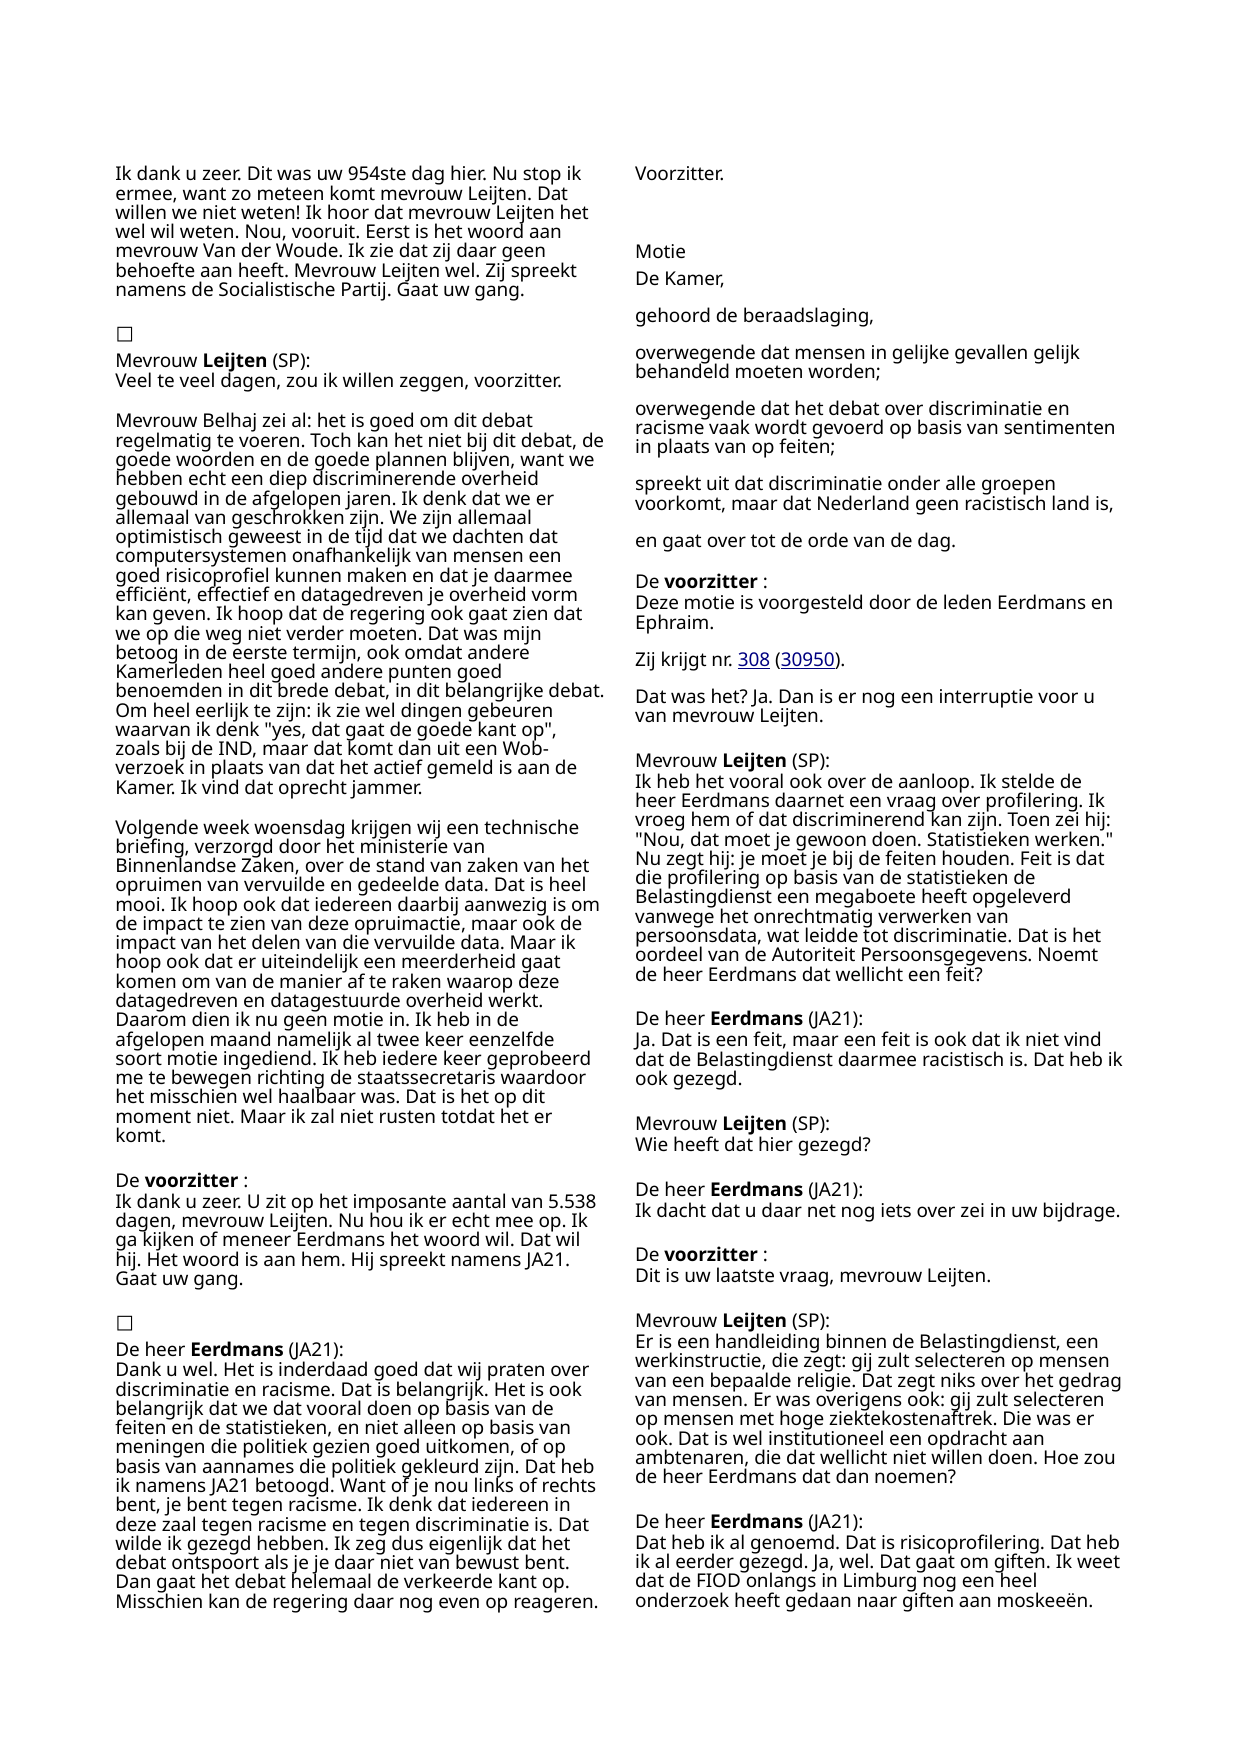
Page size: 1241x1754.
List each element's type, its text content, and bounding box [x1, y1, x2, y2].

text Deze motie is voorgesteld door de leden Eerdmans en Ephraim. [635, 594, 1125, 633]
text De heer Eerdmans (JA21): [635, 1006, 1125, 1031]
text Mevrouw Leijten (SP): [635, 1110, 1125, 1136]
text overwegende dat mensen in gelijke gevallen gelijk behandeld moeten worden; [635, 344, 1125, 382]
text Dat was het? Ja. Dan is er nog een interruptie voor u van mevrouw Leijten. [635, 688, 1125, 726]
text Ik heb het vooral ook over de aanloop. Ik stelde de heer Eerdmans daarnet een vraag over profilering. Ik vroeg hem of dat discriminerend kan zijn. Toen zei hij: "Nou, dat moet je gewoon doen. Statistieken werken." Nu zegt hij: je moet je bij de feiten houden. Feit is dat die profilering op basis van de statistieken de Belastingdienst een megaboete heeft opgeleverd vanwege het onrechtmatig verwerken van persoonsdata, wat leidde tot discriminatie. Dat is het oordeel van de Autoriteit Persoonsgegevens. Noemt de heer Eerdmans dat wellicht een feit? [635, 773, 1125, 985]
text Ja. Dat is een feit, maar een feit is ook dat ik niet vind dat de Belastingdienst daarmee racistisch is. Dat heb ik ook gezegd. [635, 1031, 1125, 1089]
text De heer Eerdmans (JA21): [635, 1176, 1125, 1202]
text De voorzitter : [635, 569, 1125, 594]
text spreekt uit dat discriminatie onder alle groepen voorkomt, maar dat Nederland geen racistisch land is, [635, 475, 1125, 514]
text Mevrouw Leijten (SP): [635, 747, 1125, 773]
text Wie heeft dat hier gezegd? [635, 1136, 1125, 1155]
text Mevrouw Belhaj zei al: het is goed om dit debat regelmatig te voeren. Toch kan het niet bij dit debat, de goede woorden en de goede plannen blijven, want we hebben echt een diep discriminerende overheid gebouwd in de afgelopen jaren. Ik denk dat we er allemaal van geschrokken zijn. We zijn allemaal optimistisch geweest in de tijd dat we dachten dat computersystemen onafhankelijk van mensen een goed risicoprofiel kunnen maken en dat je daarmee efficiënt, effectief en datagedreven je overheid vorm kan geven. Ik hoop dat de regering ook gaat zien dat we op die weg niet verder moeten. Dat was mijn betoog in de eerste termijn, ook omdat andere Kamerleden heel goed andere punten goed benoemden in dit brede debat, in dit belangrijke debat. Om heel eerlijk te zijn: ik zie wel dingen gebeuren waarvan ik denk "yes, dat gaat de goede kant op", zoals bij de IND, maar dat komt dan uit een Wob-verzoek in plaats van dat het actief gemeld is aan de Kamer. Ik vind dat oprecht jammer. [115, 412, 605, 798]
text Ik dank u zeer. Dit was uw 954ste dag hier. Nu stop ik ermee, want zo meteen komt mevrouw Leijten. Dat willen we niet weten! Ik hoor dat mevrouw Leijten het wel wil weten. Nou, vooruit. Eerst is het woord aan mevrouw Van der Woude. Ik zie dat zij daar geen behoefte aan heeft. Mevrouw Leijten wel. Zij spreekt namens de Socialistische Partij. Gaat uw gang. [115, 165, 605, 300]
text Dank u wel. Het is inderdaad goed dat wij praten over discriminatie en racisme. Dat is belangrijk. Het is ook belangrijk dat we dat vooral doen op basis van de feiten en de statistieken, en niet alleen op basis van meningen die politiek gezien goed uitkomen, of op basis van aannames die politiek gekleurd zijn. Dat heb ik namens JA21 betoogd. Want of je nou links of rechts bent, je bent tegen racisme. Ik denk dat iedereen in deze zaal tegen racisme en tegen discriminatie is. Dat wilde ik gezegd hebben. Ik zeg dus eigenlijk dat het debat ontspoort als je je daar niet van bewust bent. Dan gaat het debat helemaal de verkeerde kant op. Misschien kan de regering daar nog even op reageren. [115, 1361, 605, 1612]
text Volgende week woensdag krijgen wij een technische briefing, verzorgd door het ministerie van Binnenlandse Zaken, over de stand van zaken van het opruimen van vervuilde en gedeelde data. Dat is heel mooi. Ik hoop ook dat iedereen daarbij aanwezig is om de impact te zien van deze opruimactie, maar ook de impact van het delen van die vervuilde data. Maar ik hoop ook dat er uiteindelijk een meerderheid gaat komen om van de manier af te raken waarop deze datagedreven en datagestuurde overheid werkt. Daarom dien ik nu geen motie in. Ik heb in de afgelopen maand namelijk al twee keer eenzelfde soort motie ingediend. Ik heb iedere keer geprobeerd me te bewegen richting de staatssecretaris waardoor het misschien wel haalbaar was. Dat is het op dit moment niet. Maar ik zal niet rusten totdat het er komt. [115, 819, 605, 1146]
text Voorzitter. [635, 165, 1125, 184]
text Er is een handleiding binnen de Belastingdienst, een werkinstructie, die zegt: gij zult selecteren op mensen van een bepaalde religie. Dat zegt niks over het gedrag van mensen. Er was overigens ook: gij zult selecteren op mensen met hoge ziektekostenaftrek. Die was er ook. Dat is wel institutioneel een opdracht aan ambtenaren, die dat wellicht niet willen doen. Hoe zou de heer Eerdmans dat dan noemen? [635, 1333, 1125, 1487]
text De Kamer, [635, 270, 1125, 289]
text De voorzitter : [115, 1167, 605, 1193]
text en gaat over tot de orde van de dag. [635, 532, 1125, 551]
text ⬜ [115, 321, 605, 347]
text Zij krijgt nr. 308 (30950). [635, 651, 1125, 670]
text overwegende dat het debat over discriminatie en racisme vaak wordt gevoerd op basis van sentimenten in plaats van op feiten; [635, 400, 1125, 458]
text Mevrouw Leijten (SP): [115, 347, 605, 372]
text Dat heb ik al genoemd. Dat is risicoprofilering. Dat heb ik al eerder gezegd. Ja, wel. Dat gaat om giften. Ik weet dat de FIOD onlangs in Limburg nog een heel onderzoek heeft gedaan naar giften aan moskeeën. [635, 1534, 1125, 1611]
text Ik dank u zeer. U zit op het imposante aantal van 5.538 dagen, mevrouw Leijten. Nu hou ik er echt mee op. Ik ga kijken of meneer Eerdmans het woord wil. Dat wil hij. Het woord is aan hem. Hij spreekt namens JA21. Gaat uw gang. [115, 1193, 605, 1289]
text gehoord de beraadslaging, [635, 307, 1125, 326]
text Mevrouw Leijten (SP): [635, 1307, 1125, 1333]
text De voorzitter : [635, 1242, 1125, 1267]
text De heer Eerdmans (JA21): [635, 1508, 1125, 1534]
text Dit is uw laatste vraag, mevrouw Leijten. [635, 1267, 1125, 1287]
text Veel te veel dagen, zou ik willen zeggen, voorzitter. [115, 372, 605, 392]
text De heer Eerdmans (JA21): [115, 1336, 605, 1361]
text Ik dacht dat u daar net nog iets over zei in uw bijdrage. [635, 1202, 1125, 1221]
text ⬜ [115, 1310, 605, 1336]
text Motie [635, 238, 1125, 264]
